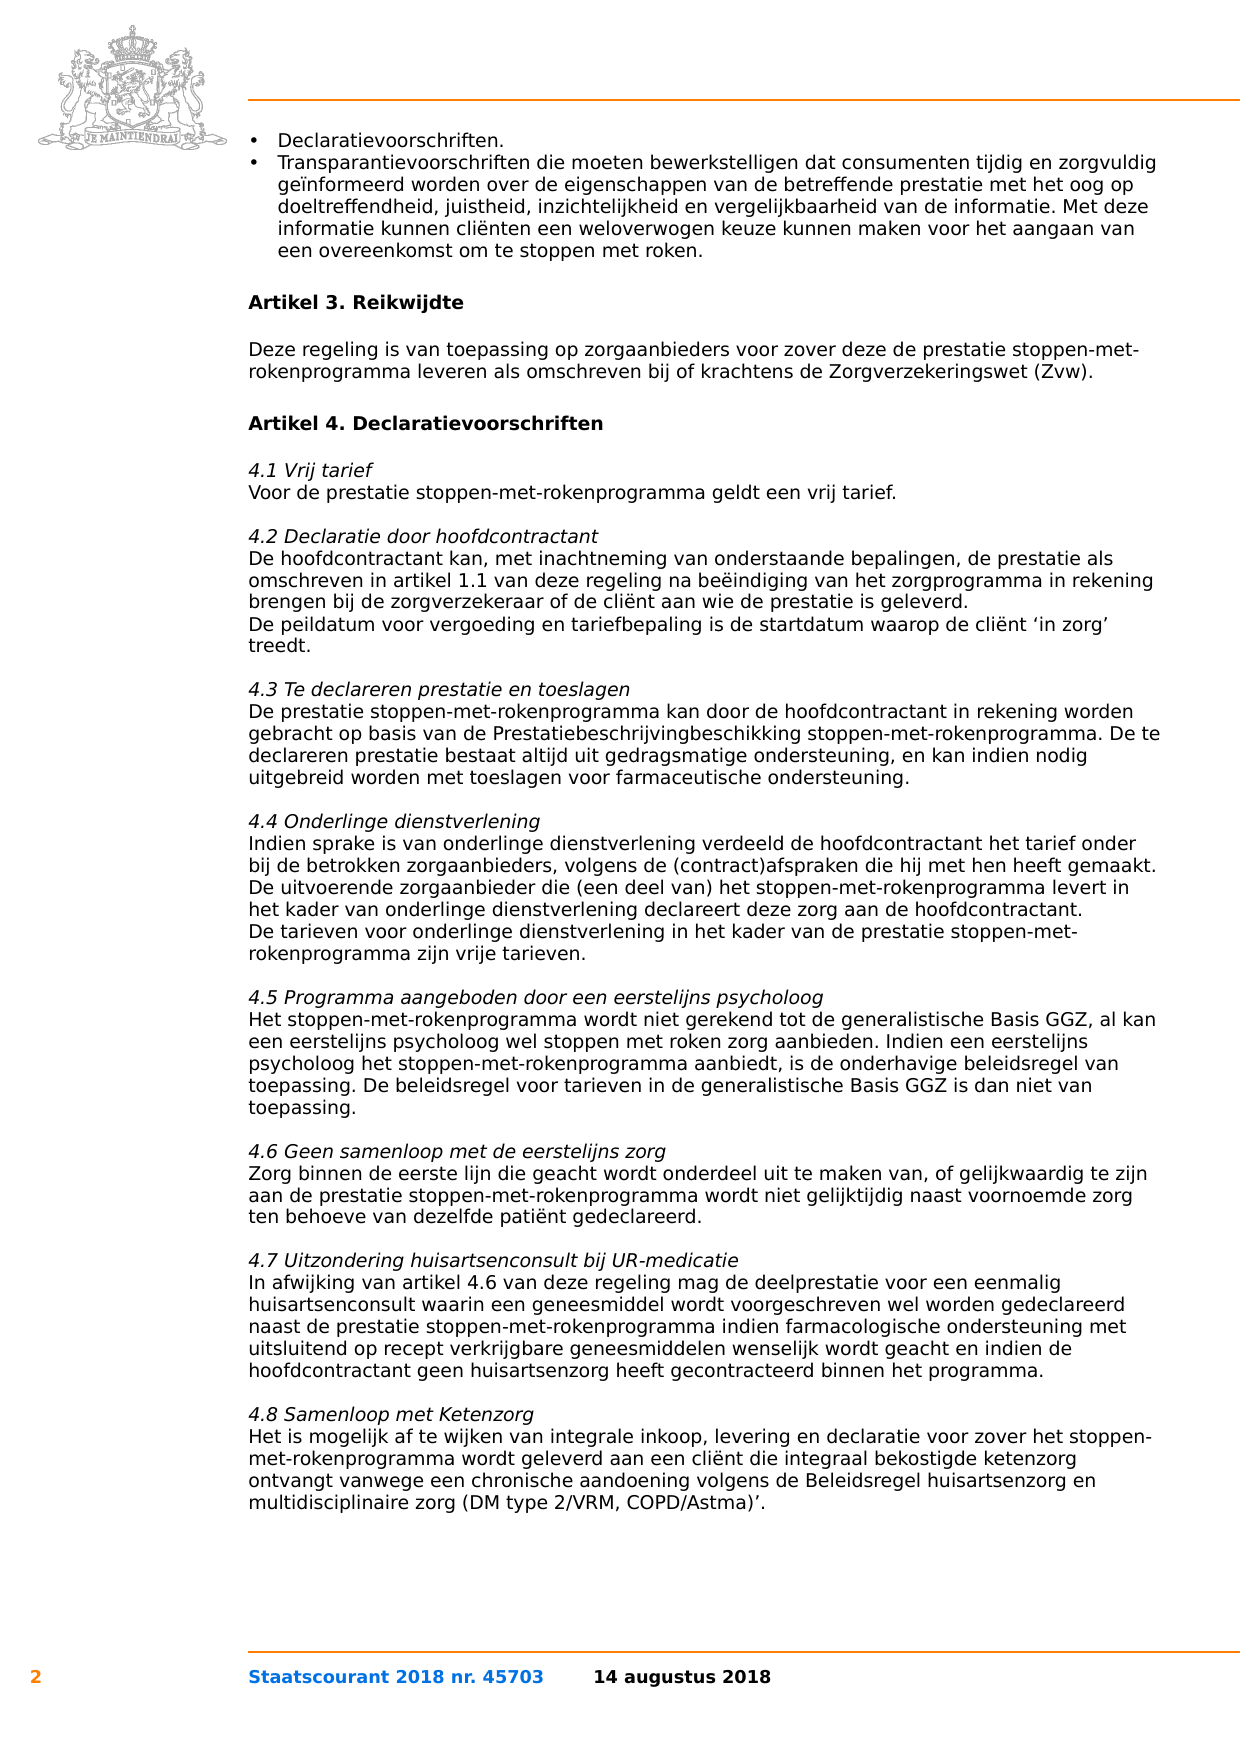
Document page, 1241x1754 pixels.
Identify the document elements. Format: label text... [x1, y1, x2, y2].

text De peildatum voor vergoeding en tariefbepaling is de startdatum waarop de cliënt ‘in zorg’ treedt. [248, 613, 1163, 657]
text De prestatie stoppen-met-rokenprogramma kan door de hoofdcontractant in rekening worden gebracht op basis van de Prestatiebeschrijvingbeschikking stoppen-met-rokenprogramma. De te declareren prestatie bestaat altijd uit gedragsmatige ondersteuning, en kan indien nodig uitgebreid worden met toeslagen voor farmaceutische ondersteuning. [248, 701, 1163, 789]
text Het is mogelijk af te wijken van integrale inkoop, levering en declaratie voor zover het stoppen-met-rokenprogramma wordt geleverd aan een cliënt die integraal bekostigde ketenzorg ontvangt vanwege een chronische aandoening volgens de Beleidsregel huisartsenzorg en multidisciplinaire zorg (DM type 2/VRM, COPD/Astma)’. [248, 1426, 1163, 1514]
subtitle Artikel 3. Reikwijdte [248, 292, 1163, 314]
subtitle 4.6 Geen samenloop met de eerstelijns zorg [248, 1141, 1163, 1162]
subtitle Artikel 4. Declaratievoorschriften [248, 413, 1163, 435]
text De tarieven voor onderlinge dienstverlening in het kader van de prestatie stoppen-met-rokenprogramma zijn vrije tarieven. [248, 921, 1163, 965]
text Zorg binnen de eerste lijn die geacht wordt onderdeel uit te maken van, of gelijkwaardig te zijn aan de prestatie stoppen-met-rokenprogramma wordt niet gelijktijdig naast voornoemde zorg ten behoeve van dezelfde patiënt gedeclareerd. [248, 1162, 1163, 1228]
text • Transparantievoorschriften die moeten bewerkstelligen dat consumenten tijdig en zorgvuldig geïnformeerd worden over de eigenschappen van de betreffende prestatie met het oog op doeltreffendheid, juistheid, inzichtelijkheid en vergelijkbaarheid van de informatie. Met deze informatie kunnen cliënten een weloverwogen keuze kunnen maken voor het aangaan van een overeenkomst om te stoppen met roken. [248, 152, 1163, 262]
text Indien sprake is van onderlinge dienstverlening verdeeld de hoofdcontractant het tarief onder bij de betrokken zorgaanbieders, volgens de (contract)afspraken die hij met hen heeft gemaakt. [248, 833, 1163, 877]
subtitle 4.4 Onderlinge dienstverlening [248, 811, 1163, 833]
subtitle 4.8 Samenloop met Ketenzorg [248, 1404, 1163, 1426]
text In afwijking van artikel 4.6 van deze regeling mag de deelprestatie voor een eenmalig huisartsenconsult waarin een geneesmiddel wordt voorgeschreven wel worden gedeclareerd naast de prestatie stoppen-met-rokenprogramma indien farmacologische ondersteuning met uitsluitend op recept verkrijgbare geneesmiddelen wenselijk wordt geacht en indien de hoofdcontractant geen huisartsenzorg heeft gecontracteerd binnen het programma. [248, 1272, 1163, 1382]
text • Declaratievoorschriften. [248, 130, 1163, 152]
picture [38, 25, 227, 150]
subtitle 4.5 Programma aangeboden door een eerstelijns psycholoog [248, 987, 1163, 1009]
text De uitvoerende zorgaanbieder die (een deel van) het stoppen-met-rokenprogramma levert in het kader van onderlinge dienstverlening declareert deze zorg aan de hoofdcontractant. [248, 877, 1163, 921]
text Het stoppen-met-rokenprogramma wordt niet gerekend tot de generalistische Basis GGZ, al kan een eerstelijns psycholoog wel stoppen met roken zorg aanbieden. Indien een eerstelijns psycholoog het stoppen-met-rokenprogramma aanbiedt, is de onderhavige beleidsregel van toepassing. De beleidsregel voor tarieven in de generalistische Basis GGZ is dan niet van toepassing. [248, 1009, 1163, 1119]
subtitle 4.1 Vrij tarief [248, 460, 1163, 482]
text Voor de prestatie stoppen-met-rokenprogramma geldt een vrij tarief. [248, 482, 1163, 504]
subtitle 4.2 Declaratie door hoofdcontractant [248, 526, 1163, 547]
subtitle 4.3 Te declareren prestatie en toeslagen [248, 679, 1163, 701]
text De hoofdcontractant kan, met inachtneming van onderstaande bepalingen, de prestatie als omschreven in artikel 1.1 van deze regeling na beëindiging van het zorgprogramma in rekening brengen bij de zorgverzekeraar of de cliënt aan wie de prestatie is geleverd. [248, 547, 1163, 613]
subtitle 4.7 Uitzondering huisartsenconsult bij UR-medicatie [248, 1250, 1163, 1272]
text Deze regeling is van toepassing op zorgaanbieders voor zover deze de prestatie stoppen-met-rokenprogramma leveren als omschreven bij of krachtens de Zorgverzekeringswet (Zvw). [248, 339, 1163, 383]
